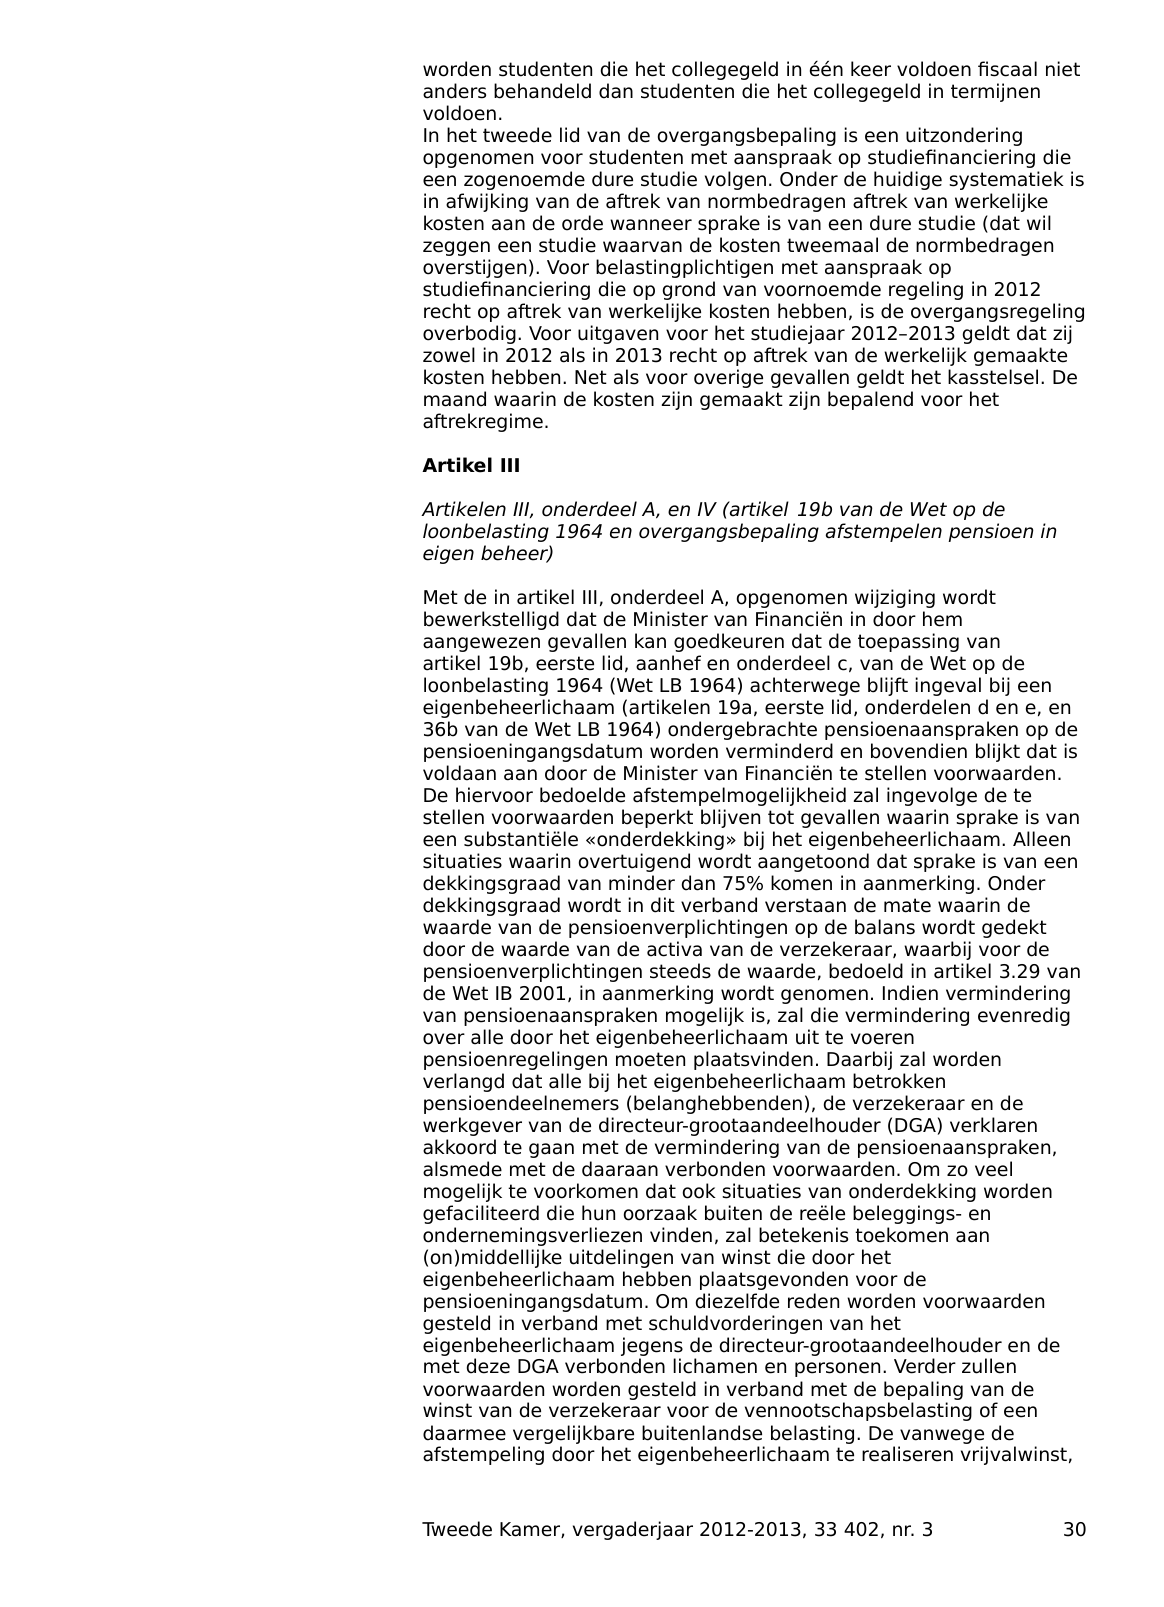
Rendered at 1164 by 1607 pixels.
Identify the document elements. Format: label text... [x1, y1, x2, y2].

text Met de in artikel III, onderdeel A, opgenomen wijziging wordt bewerkstelligd dat de Minister van Financiën in door hem aangewezen gevallen kan goedkeuren dat de toepassing van artikel 19b, eerste lid, aanhef en onderdeel c, van de Wet op de loonbelasting 1964 (Wet LB 1964) achterwege blijft ingeval bij een eigenbeheerlichaam (artikelen 19a, eerste lid, onderdelen d en e, en 36b van de Wet LB 1964) ondergebrachte pensioenaanspraken op de pensioeningangsdatum worden verminderd en bovendien blijkt dat is voldaan aan door de Minister van Financiën te stellen voorwaarden. De hiervoor bedoelde afstempelmogelijkheid zal ingevolge de te stellen voorwaarden beperkt blijven tot gevallen waarin sprake is van een substantiële «onderdekking» bij het eigenbeheerlichaam. Alleen situaties waarin overtuigend wordt aangetoond dat sprake is van een dekkingsgraad van minder dan 75% komen in aanmerking. Onder dekkingsgraad wordt in dit verband verstaan de mate waarin de waarde van de pensioenverplichtingen op de balans wordt gedekt door de waarde van de activa van de verzekeraar, waarbij voor de pensioenverplichtingen steeds de waarde, bedoeld in artikel 3.29 van de Wet IB 2001, in aanmerking wordt genomen. Indien vermindering van pensioenaanspraken mogelijk is, zal die vermindering evenredig over alle door het eigenbeheerlichaam uit te voeren pensioenregelingen moeten plaatsvinden. Daarbij zal worden verlangd dat alle bij het eigenbeheerlichaam betrokken pensioendeelnemers (belanghebbenden), de verzekeraar en de werkgever van de directeur-grootaandeelhouder (DGA) verklaren akkoord te gaan met de vermindering van de pensioenaanspraken, alsmede met de daaraan verbonden voorwaarden. Om zo veel mogelijk te voorkomen dat ook situaties van onderdekking worden gefaciliteerd die hun oorzaak buiten de reële beleggings- en ondernemingsverliezen vinden, zal betekenis toekomen aan (on)middellijke uitdelingen van winst die door het eigenbeheerlichaam hebben plaatsgevonden voor de pensioeningangsdatum. Om diezelfde reden worden voorwaarden gesteld in verband met schuldvorderingen van het eigenbeheerlichaam jegens de directeur-grootaandeelhouder en de met deze DGA verbonden lichamen en personen. Verder zullen voorwaarden worden gesteld in verband met de bepaling van de winst van de verzekeraar voor de vennootschapsbelasting of een daarmee vergelijkbare buitenlandse belasting. De vanwege de afstempeling door het eigenbeheerlichaam te realiseren vrijvalwinst, [422, 587, 1087, 1466]
text worden studenten die het collegegeld in één keer voldoen fiscaal niet anders behandeld dan studenten die het collegegeld in termijnen voldoen. [422, 59, 1087, 125]
subtitle Artikel III [422, 455, 1087, 477]
text In het tweede lid van de overgangsbepaling is een uitzondering opgenomen voor studenten met aanspraak op studiefinanciering die een zogenoemde dure studie volgen. Onder de huidige systematiek is in afwijking van de aftrek van normbedragen aftrek van werkelijke kosten aan de orde wanneer sprake is van een dure studie (dat wil zeggen een studie waarvan de kosten tweemaal de normbedragen overstijgen). Voor belastingplichtigen met aanspraak op studiefinanciering die op grond van voornoemde regeling in 2012 recht op aftrek van werkelijke kosten hebben, is de overgangsregeling overbodig. Voor uitgaven voor het studiejaar 2012–2013 geldt dat zij zowel in 2012 als in 2013 recht op aftrek van de werkelijk gemaakte kosten hebben. Net als voor overige gevallen geldt het kasstelsel. De maand waarin de kosten zijn gemaakt zijn bepalend voor het aftrekregime. [422, 125, 1087, 433]
subtitle Artikelen III, onderdeel A, en IV (artikel 19b van de Wet op de loonbelasting 1964 en overgangsbepaling afstempelen pensioen in eigen beheer) [422, 499, 1087, 565]
